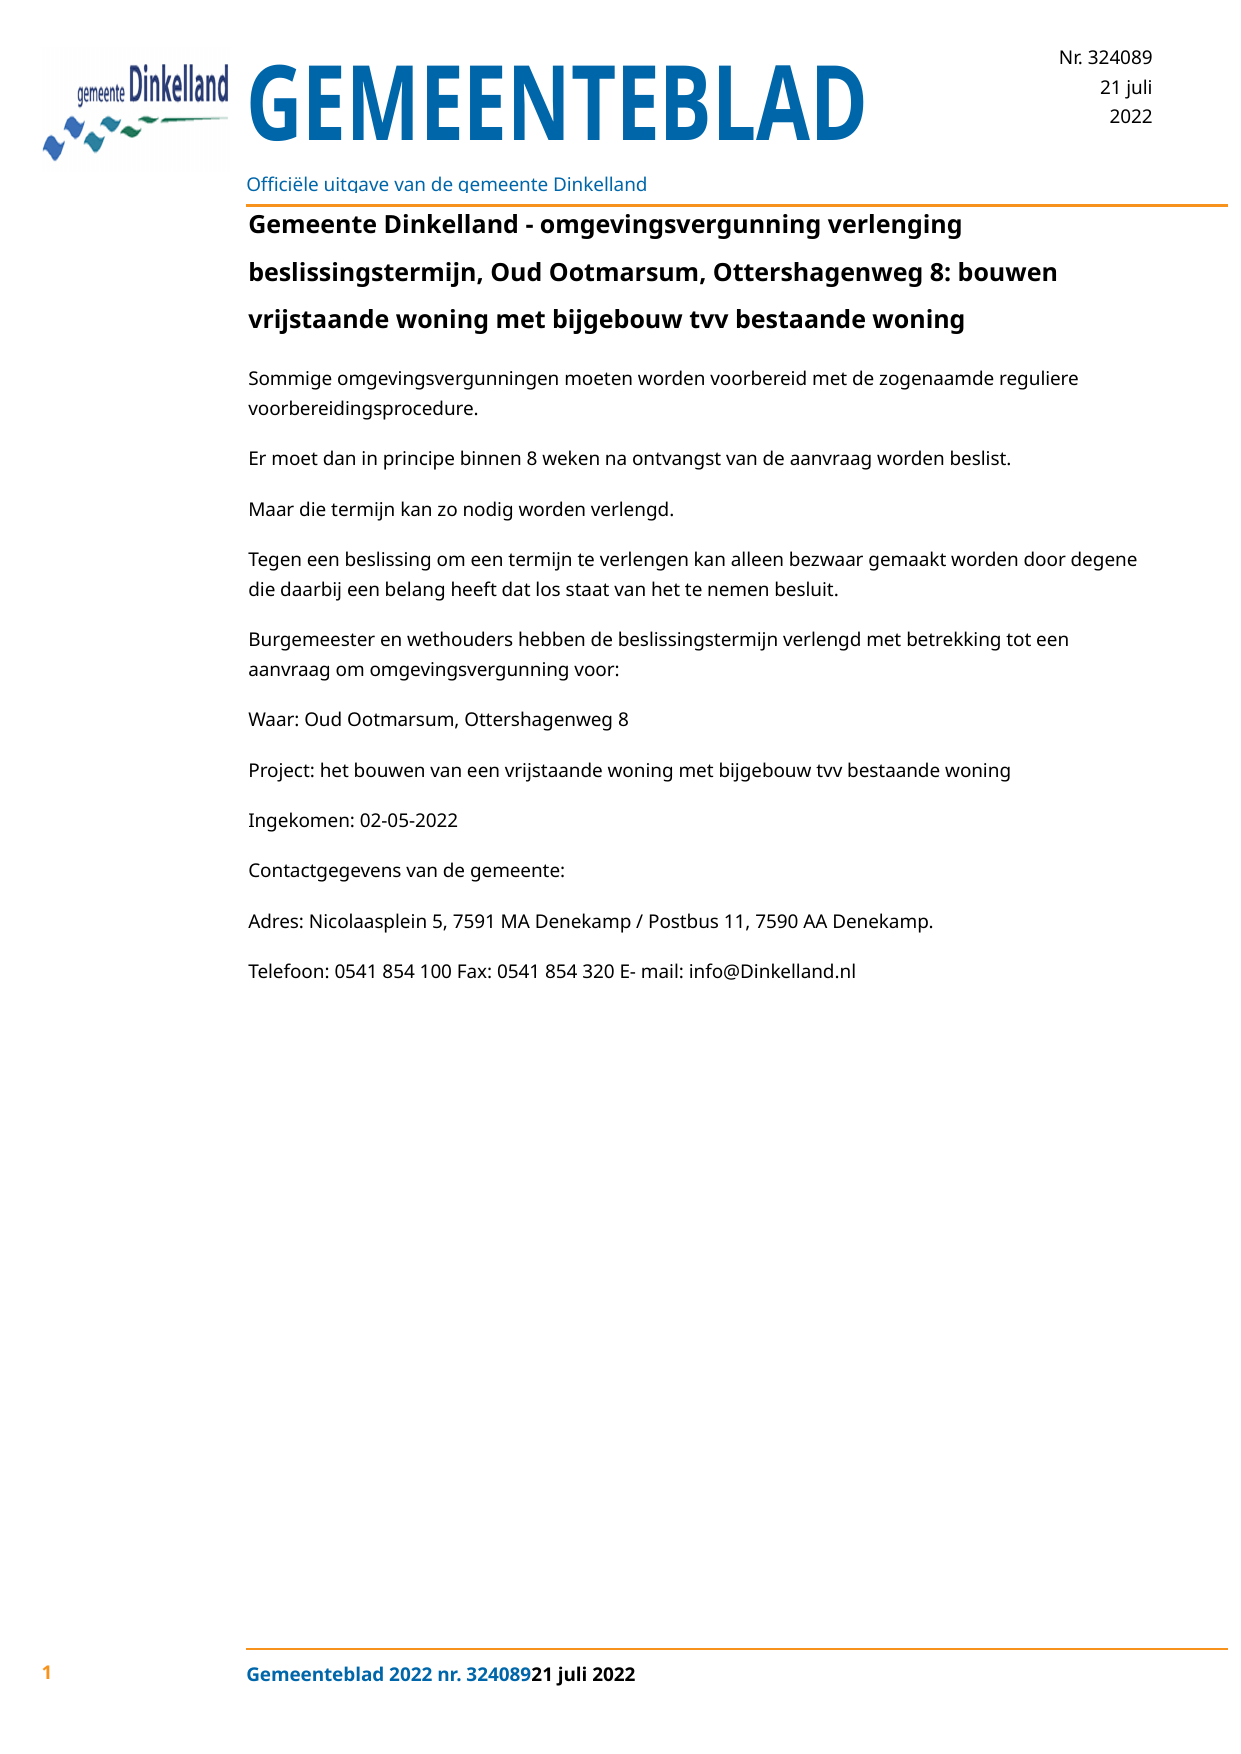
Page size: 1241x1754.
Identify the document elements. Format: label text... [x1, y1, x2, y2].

text Maar die termijn kan zo nodig worden verlengd. [248, 496, 1152, 522]
text Project: het bouwen van een vrijstaande woning met bijgebouw tvv bestaande woning [248, 757, 1152, 782]
text Burgemeester en wethouders hebben de beslissingstermijn verlengd met betrekking tot een aanvraag om omgevingsvergunning voor: [248, 626, 1152, 682]
text Ingekomen: 02-05-2022 [248, 807, 1152, 833]
text Contactgegevens van de gemeente: [248, 858, 1152, 883]
text Adres: Nicolaasplein 5, 7591 MA Denekamp / Postbus 11, 7590 AA Denekamp. [248, 908, 1152, 934]
text Telefoon: 0541 854 100 Fax: 0541 854 320 E- mail: info@Dinkelland.nl [248, 958, 1152, 984]
text Sommige omgevingsvergunningen moeten worden voorbereid met de zogenaamde reguliere voorbereidingsprocedure. [248, 366, 1152, 421]
text Waar: Oud Ootmarsum, Ottershagenweg 8 [248, 706, 1152, 732]
text Er moet dan in principe binnen 8 weken na ontvangst van de aanvraag worden beslist. [248, 446, 1152, 471]
picture [41, 47, 231, 172]
text Tegen een beslissing om een termijn te verlengen kan alleen bezwaar gemaakt worden door degene die daarbij een belang heeft dat los staat van het te nemen besluit. [248, 546, 1152, 602]
text Gemeente Dinkelland - omgevingsvergunning verlenging beslissingstermijn, Oud Ootmarsum, Ottershagenweg 8: bouwen vrijstaande woning met bijgebouw tvv bestaande woning [248, 207, 1152, 336]
